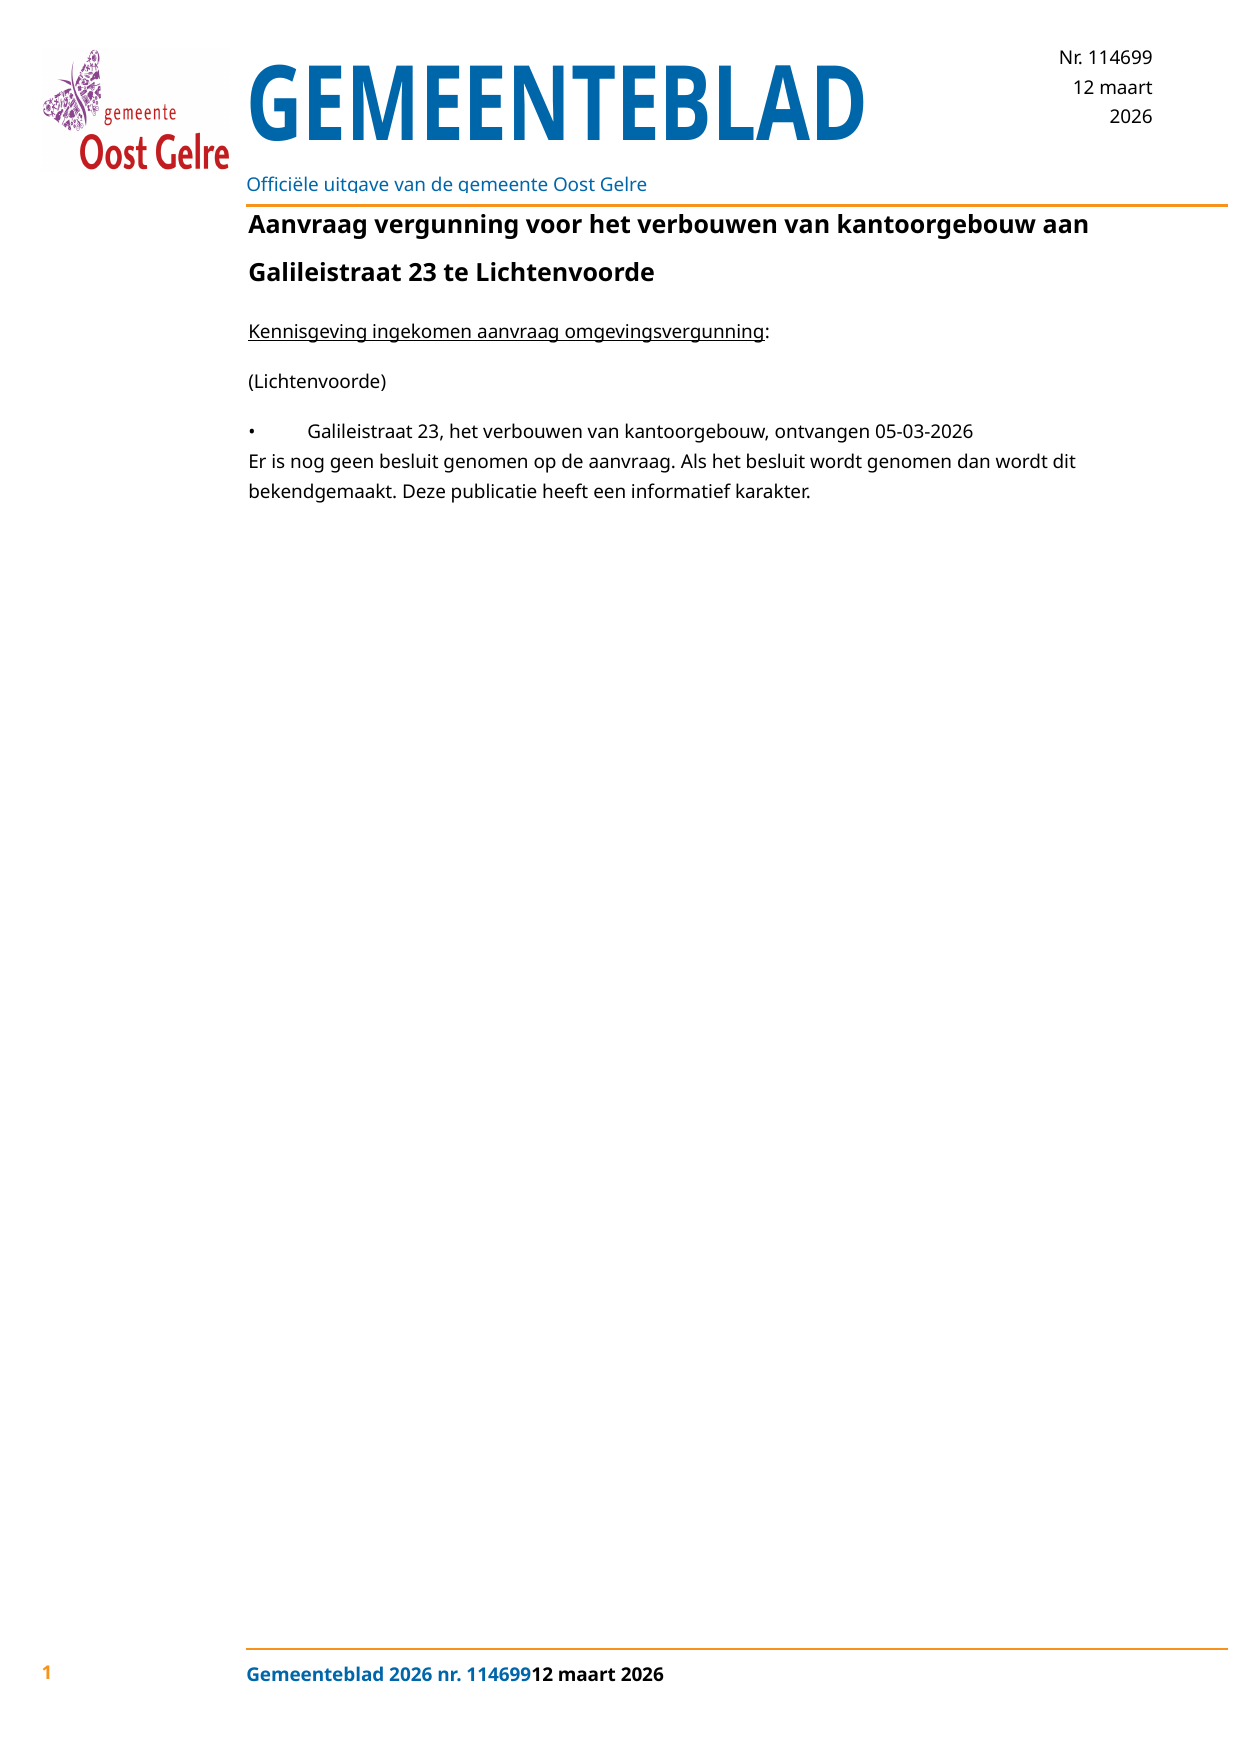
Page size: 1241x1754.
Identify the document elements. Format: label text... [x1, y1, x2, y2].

text Er is nog geen besluit genomen op de aanvraag. Als het besluit wordt genomen dan wordt dit bekendgemaakt. Deze publicatie heeft een informatief karakter. [248, 448, 1152, 504]
text Aanvraag vergunning voor het verbouwen van kantoorgebouw aan Galileistraat 23 te Lichtenvoorde [248, 207, 1152, 288]
text Kennisgeving ingekomen aanvraag omgevingsvergunning: [248, 318, 1152, 344]
list Galileistraat 23, het verbouwen van kantoorgebouw, ontvangen 05-03-2026 [248, 419, 1152, 444]
text (Lichtenvoorde) [248, 368, 1152, 394]
picture [41, 47, 231, 172]
